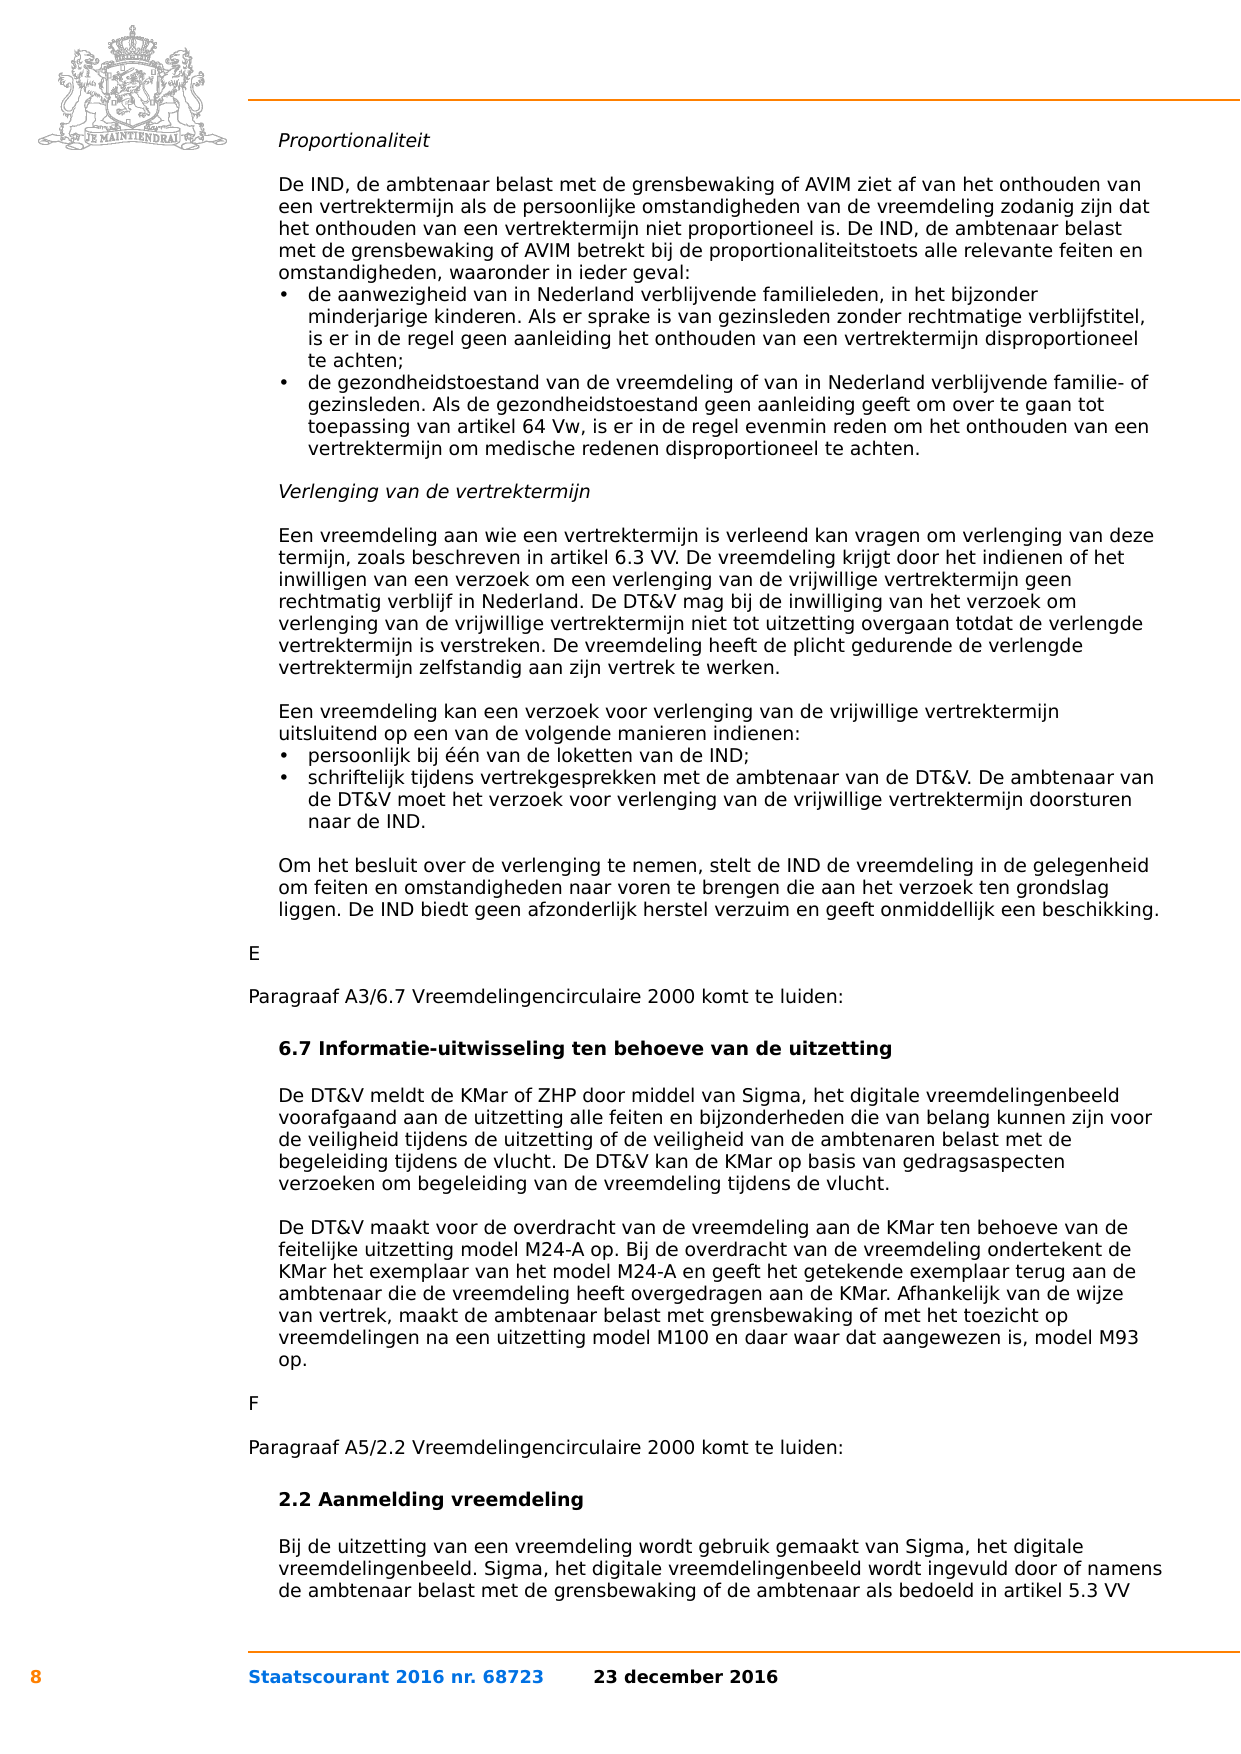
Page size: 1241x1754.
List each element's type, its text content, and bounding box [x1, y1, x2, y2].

picture [38, 25, 227, 150]
text Paragraaf A5/2.2 Vreemdelingencirculaire 2000 komt te luiden: [248, 1437, 1163, 1459]
subtitle 6.7 Informatie-uitwisseling ten behoeve van de uitzetting [278, 1038, 1163, 1060]
text Een vreemdeling aan wie een vertrektermijn is verleend kan vragen om verlenging van deze termijn, zoals beschreven in artikel 6.3 VV. De vreemdeling krijgt door het indienen of het inwilligen van een verzoek om een verlenging van de vrijwillige vertrektermijn geen rechtmatig verblijf in Nederland. De DT&V mag bij de inwilliging van het verzoek om verlenging van de vrijwillige vertrektermijn niet tot uitzetting overgaan totdat de verlengde vertrektermijn is verstreken. De vreemdeling heeft de plicht gedurende de verlengde vertrektermijn zelfstandig aan zijn vertrek te werken. [278, 525, 1163, 679]
text Bij de uitzetting van een vreemdeling wordt gebruik gemaakt van Sigma, het digitale vreemdelingenbeeld. Sigma, het digitale vreemdelingenbeeld wordt ingevuld door of namens de ambtenaar belast met de grensbewaking of de ambtenaar als bedoeld in artikel 5.3 VV [278, 1536, 1163, 1602]
text • schriftelijk tijdens vertrekgesprekken met de ambtenaar van de DT&V. De ambtenaar van de DT&V moet het verzoek voor verlenging van de vrijwillige vertrektermijn doorsturen naar de IND. [278, 767, 1163, 833]
text De IND, de ambtenaar belast met de grensbewaking of AVIM ziet af van het onthouden van een vertrektermijn als de persoonlijke omstandigheden van de vreemdeling zodanig zijn dat het onthouden van een vertrektermijn niet proportioneel is. De IND, de ambtenaar belast met de grensbewaking of AVIM betrekt bij de proportionaliteitstoets alle relevante feiten en omstandigheden, waaronder in ieder geval: [278, 174, 1163, 284]
text F [248, 1393, 1163, 1415]
text Om het besluit over de verlenging te nemen, stelt de IND de vreemdeling in de gelegenheid om feiten en omstandigheden naar voren te brengen die aan het verzoek ten grondslag liggen. De IND biedt geen afzonderlijk herstel verzuim en geeft onmiddellijk een beschikking. [278, 855, 1163, 921]
subtitle 2.2 Aanmelding vreemdeling [278, 1489, 1163, 1511]
text • de aanwezigheid van in Nederland verblijvende familieleden, in het bijzonder minderjarige kinderen. Als er sprake is van gezinsleden zonder rechtmatige verblijfstitel, is er in de regel geen aanleiding het onthouden van een vertrektermijn disproportioneel te achten; [278, 284, 1163, 372]
text De DT&V maakt voor de overdracht van de vreemdeling aan de KMar ten behoeve van de feitelijke uitzetting model M24-A op. Bij de overdracht van de vreemdeling ondertekent de KMar het exemplaar van het model M24-A en geeft het getekende exemplaar terug aan de ambtenaar die de vreemdeling heeft overgedragen aan de KMar. Afhankelijk van de wijze van vertrek, maakt de ambtenaar belast met grensbewaking of met het toezicht op vreemdelingen na een uitzetting model M100 en daar waar dat aangewezen is, model M93 op. [278, 1217, 1163, 1371]
text Een vreemdeling kan een verzoek voor verlenging van de vrijwillige vertrektermijn uitsluitend op een van de volgende manieren indienen: [278, 701, 1163, 745]
text • de gezondheidstoestand van de vreemdeling of van in Nederland verblijvende familie- of gezinsleden. Als de gezondheidstoestand geen aanleiding geeft om over te gaan tot toepassing van artikel 64 Vw, is er in de regel evenmin reden om het onthouden van een vertrektermijn om medische redenen disproportioneel te achten. [278, 372, 1163, 459]
text De DT&V meldt de KMar of ZHP door middel van Sigma, het digitale vreemdelingenbeeld voorafgaand aan de uitzetting alle feiten en bijzonderheden die van belang kunnen zijn voor de veiligheid tijdens de uitzetting of de veiligheid van de ambtenaren belast met de begeleiding tijdens de vlucht. De DT&V kan de KMar op basis van gedragsaspecten verzoeken om begeleiding van de vreemdeling tijdens de vlucht. [278, 1085, 1163, 1195]
text E [248, 942, 1163, 964]
text • persoonlijk bij één van de loketten van de IND; [278, 745, 1163, 767]
subtitle Verlenging van de vertrektermijn [278, 481, 1163, 503]
subtitle Proportionaliteit [278, 130, 1163, 152]
text Paragraaf A3/6.7 Vreemdelingencirculaire 2000 komt te luiden: [248, 986, 1163, 1008]
